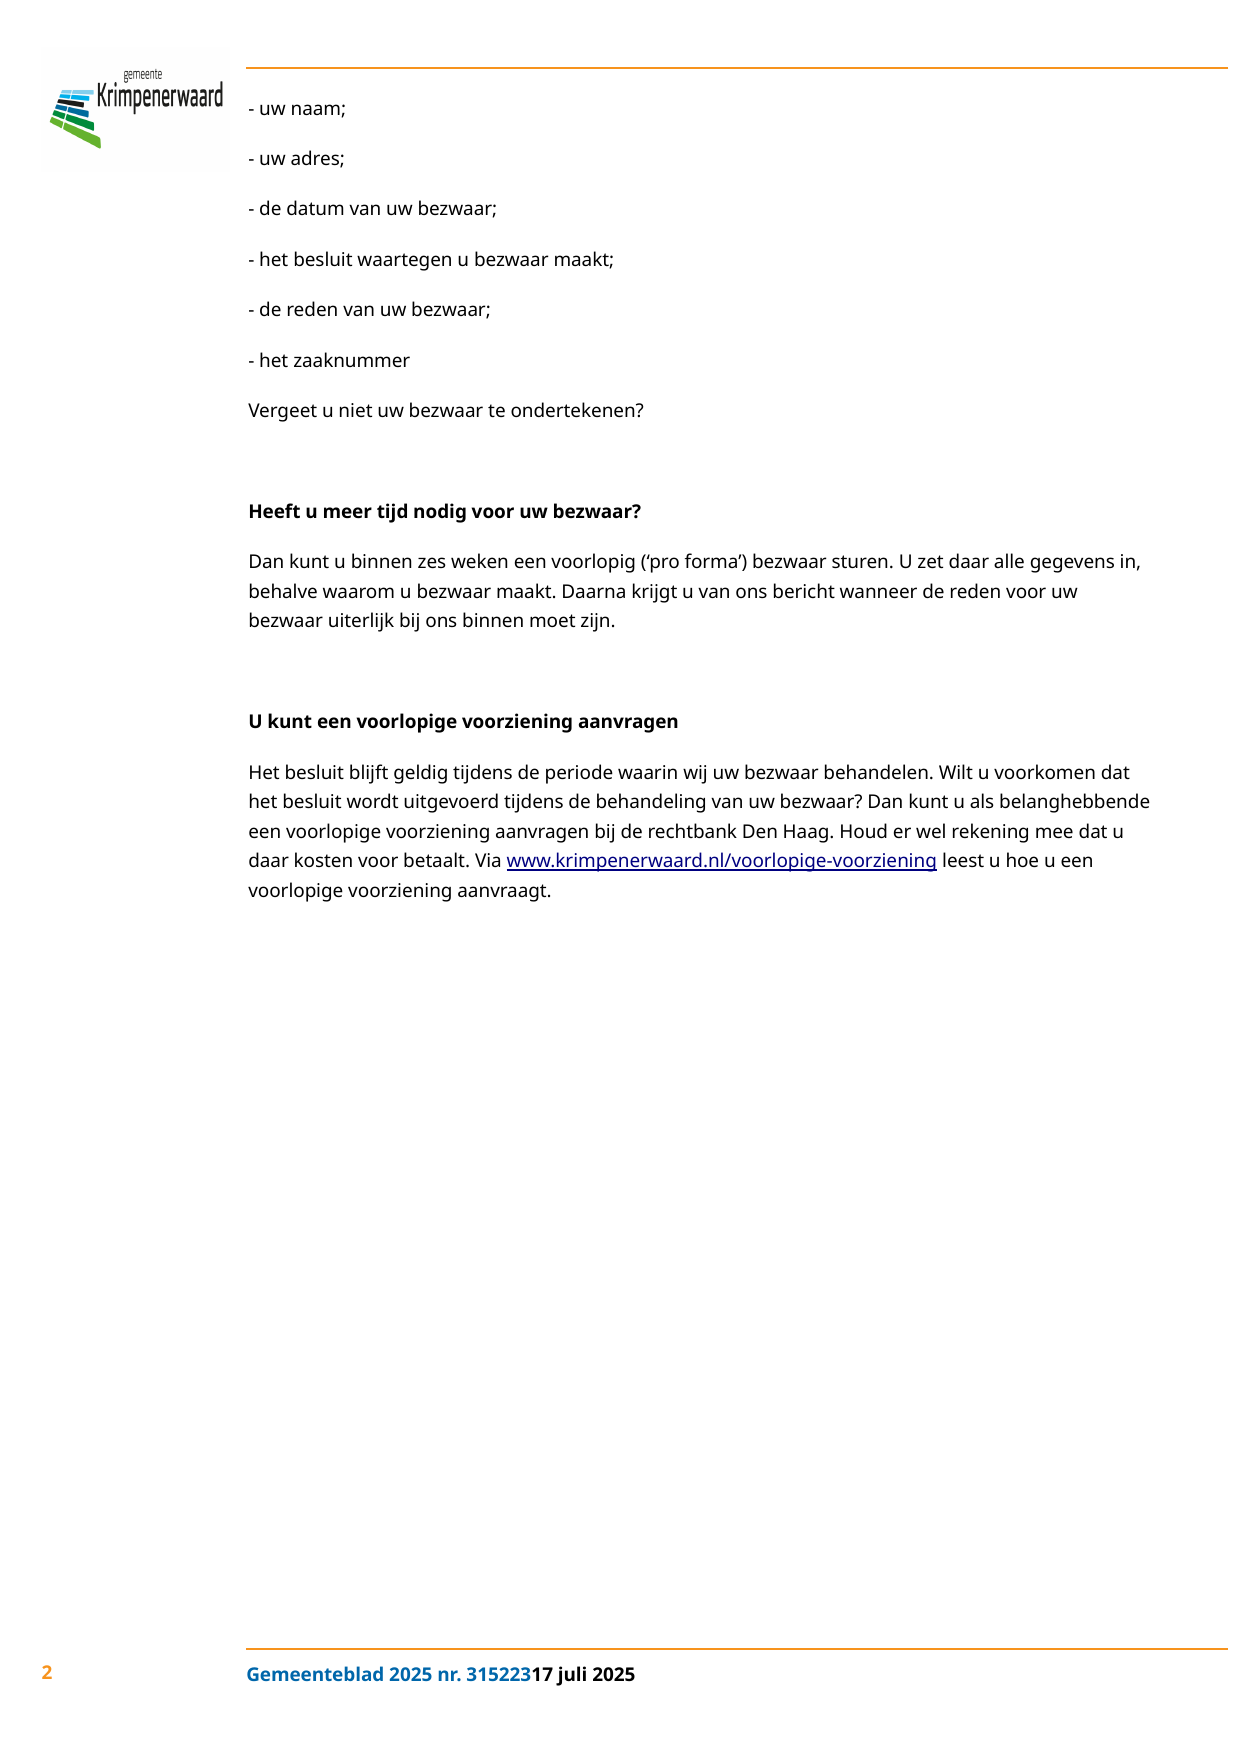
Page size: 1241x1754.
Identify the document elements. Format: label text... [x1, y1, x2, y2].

text - uw adres; [248, 145, 1152, 171]
text - de datum van uw bezwaar; [248, 196, 1152, 221]
text - uw naam; [248, 95, 1152, 121]
text U kunt een voorlopige voorziening aanvragen [248, 708, 1152, 734]
text - het zaaknummer [248, 347, 1152, 373]
text - de reden van uw bezwaar; [248, 296, 1152, 322]
text - het besluit waartegen u bezwaar maakt; [248, 246, 1152, 272]
text Vergeet u niet uw bezwaar te ondertekenen? [248, 397, 1152, 423]
picture [41, 47, 231, 172]
text Heeft u meer tijd nodig voor uw bezwaar? [248, 498, 1152, 524]
text Dan kunt u binnen zes weken een voorlopig (‘pro forma’) bezwaar sturen. U zet daar alle gegevens in, behalve waarom u bezwaar maakt. Daarna krijgt u van ons bericht wanneer de reden voor uw bezwaar uiterlijk bij ons binnen moet zijn. [248, 548, 1152, 633]
text Het besluit blijft geldig tijdens de periode waarin wij uw bezwaar behandelen. Wilt u voorkomen dat het besluit wordt uitgevoerd tijdens de behandeling van uw bezwaar? Dan kunt u als belanghebbende een voorlopige voorziening aanvragen bij de rechtbank Den Haag. Houd er wel rekening mee dat u daar kosten voor betaalt. Via www.krimpenerwaard.nl/voorlopige-voorziening leest u hoe u een voorlopige voorziening aanvraagt. [248, 759, 1152, 903]
